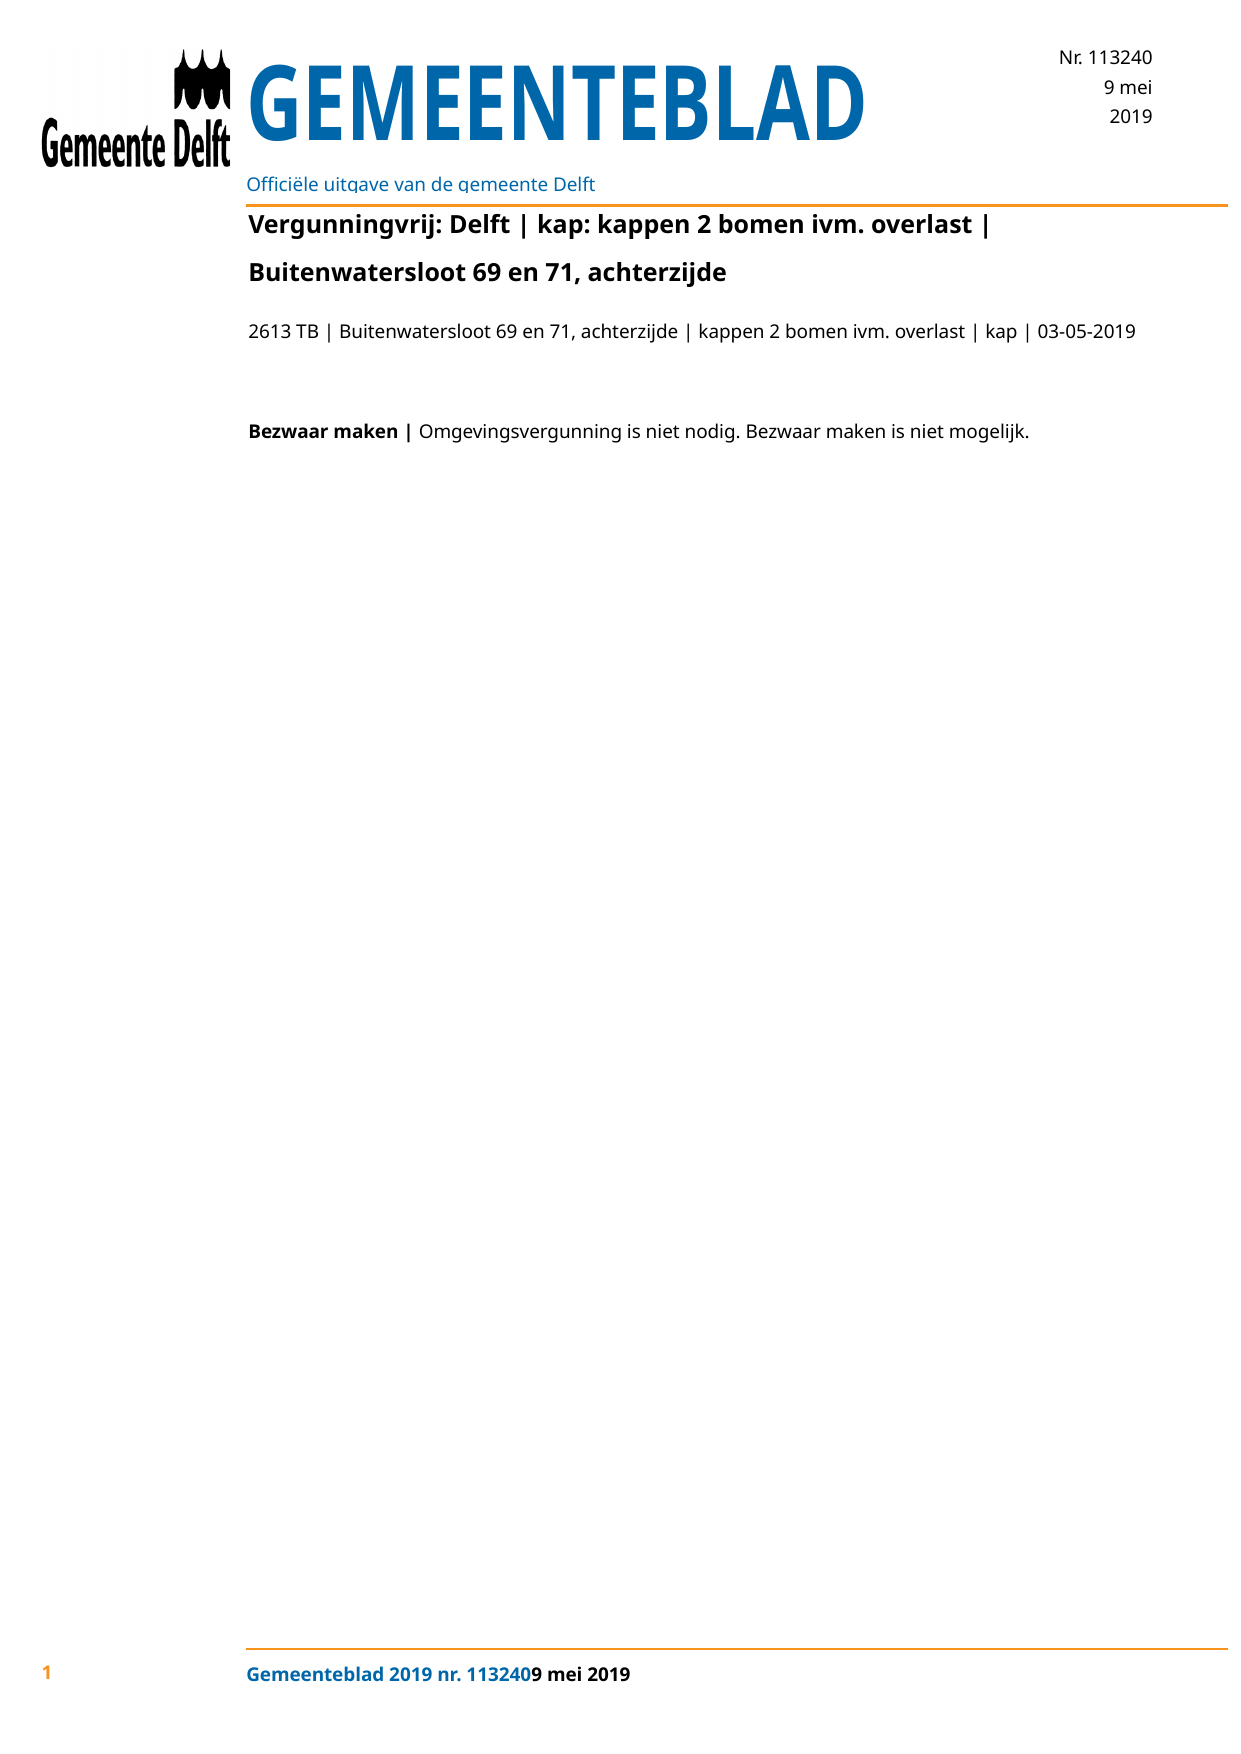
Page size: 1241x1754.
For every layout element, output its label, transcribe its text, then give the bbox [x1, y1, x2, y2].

picture [41, 47, 231, 172]
text 2613 TB | Buitenwatersloot 69 en 71, achterzijde | kappen 2 bomen ivm. overlast | kap | 03-05-2019 [248, 318, 1152, 344]
text Vergunningvrij: Delft | kap: kappen 2 bomen ivm. overlast | Buitenwatersloot 69 en 71, achterzijde [248, 207, 1152, 288]
text Bezwaar maken | Omgevingsvergunning is niet nodig. Bezwaar maken is niet mogelijk. [248, 419, 1152, 444]
